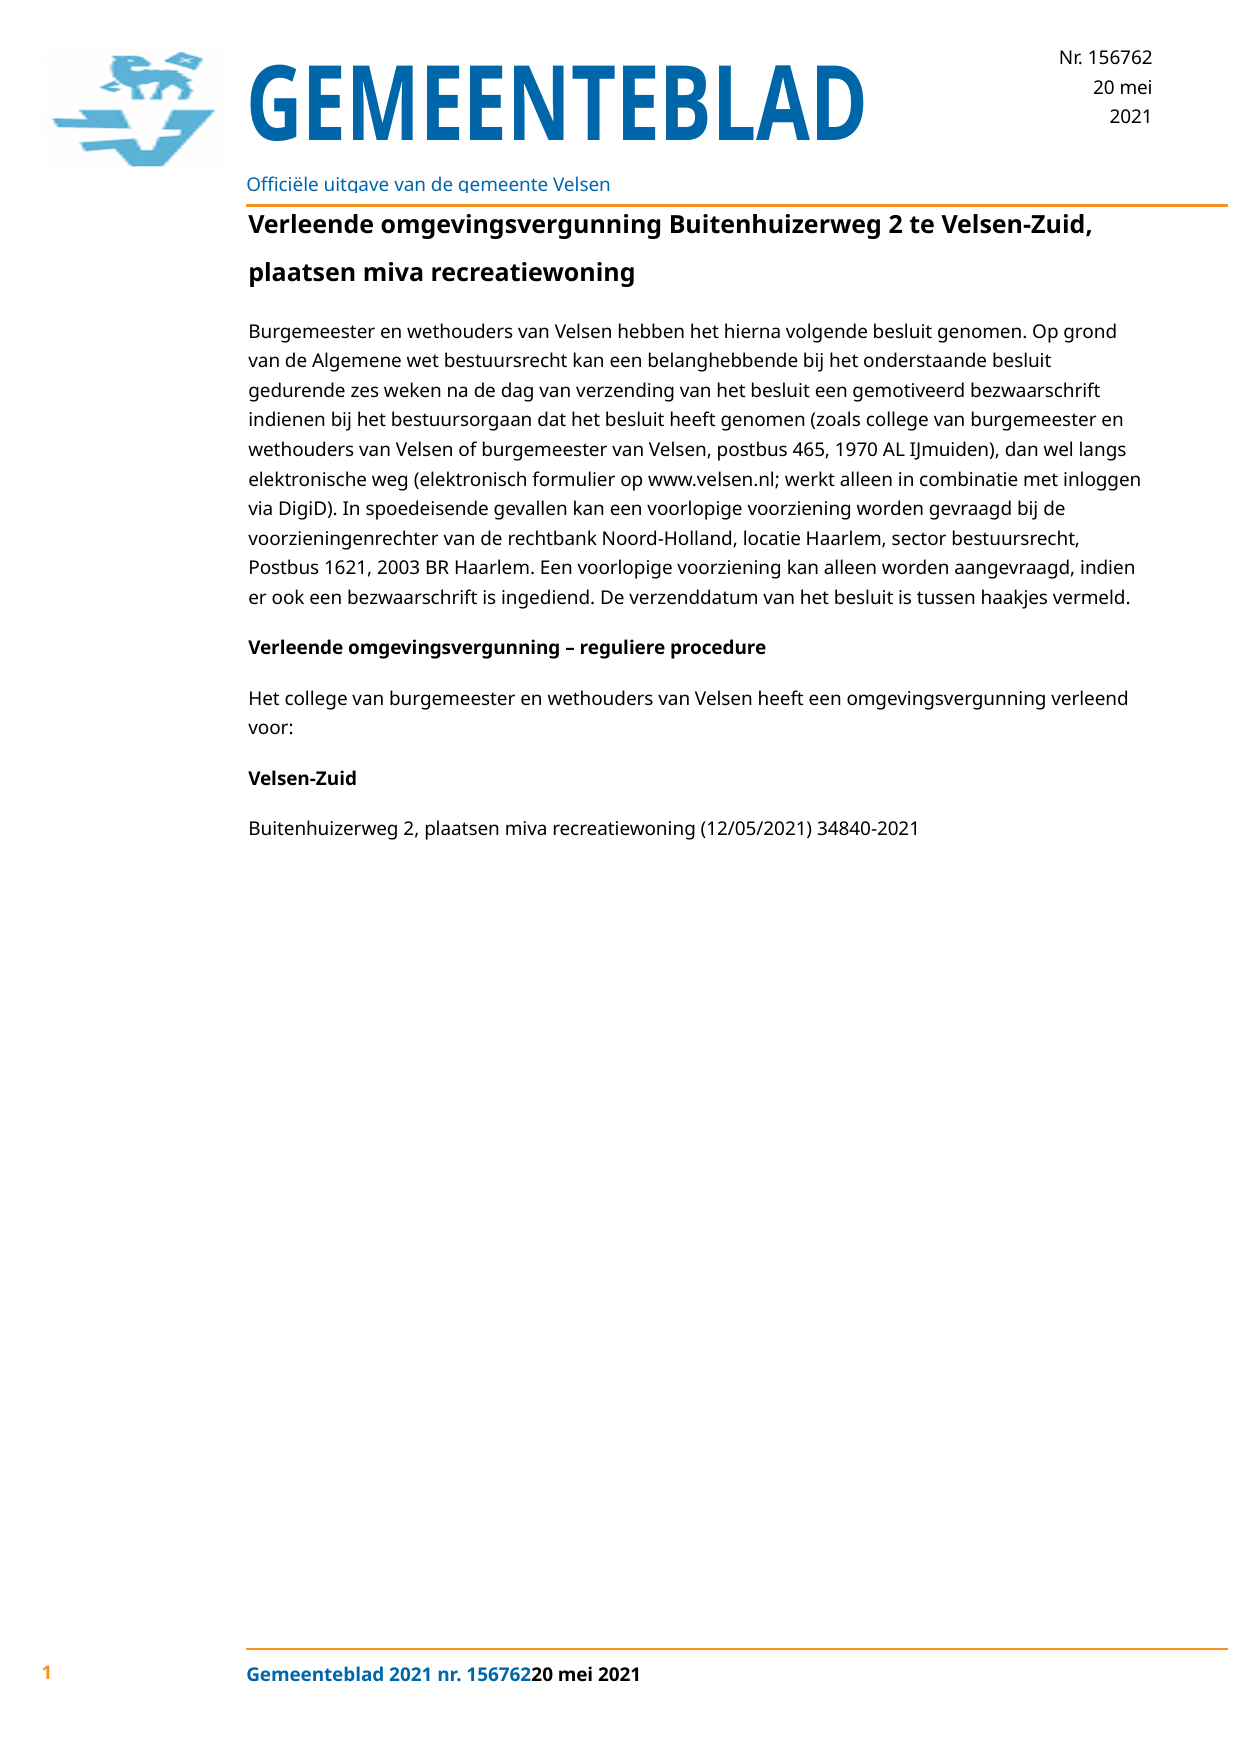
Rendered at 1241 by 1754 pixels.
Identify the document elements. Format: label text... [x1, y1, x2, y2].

text Het college van burgemeester en wethouders van Velsen heeft een omgevingsvergunning verleend voor: [248, 685, 1152, 740]
text Buitenhuizerweg 2, plaatsen miva recreatiewoning (12/05/2021) 34840-2021 [248, 815, 1152, 841]
text Verleende omgevingsvergunning – reguliere procedure [248, 634, 1152, 660]
text Velsen-Zuid [248, 765, 1152, 791]
picture [41, 47, 231, 172]
text Verleende omgevingsvergunning Buitenhuizerweg 2 te Velsen-Zuid, plaatsen miva recreatiewoning [248, 207, 1152, 288]
text Burgemeester en wethouders van Velsen hebben het hierna volgende besluit genomen. Op grond van de Algemene wet bestuursrecht kan een belanghebbende bij het onderstaande besluit gedurende zes weken na de dag van verzending van het besluit een gemotiveerd bezwaarschrift indienen bij het bestuursorgaan dat het besluit heeft genomen (zoals college van burgemeester en wethouders van Velsen of burgemeester van Velsen, postbus 465, 1970 AL IJmuiden), dan wel langs elektronische weg (elektronisch formulier op www.velsen.nl; werkt alleen in combinatie met inloggen via DigiD). In spoedeisende gevallen kan een voorlopige voorziening worden gevraagd bij de voorzieningenrechter van de rechtbank Noord-Holland, locatie Haarlem, sector bestuursrecht, Postbus 1621, 2003 BR Haarlem. Een voorlopige voorziening kan alleen worden aangevraagd, indien er ook een bezwaarschrift is ingediend. De verzenddatum van het besluit is tussen haakjes vermeld. [248, 318, 1152, 610]
